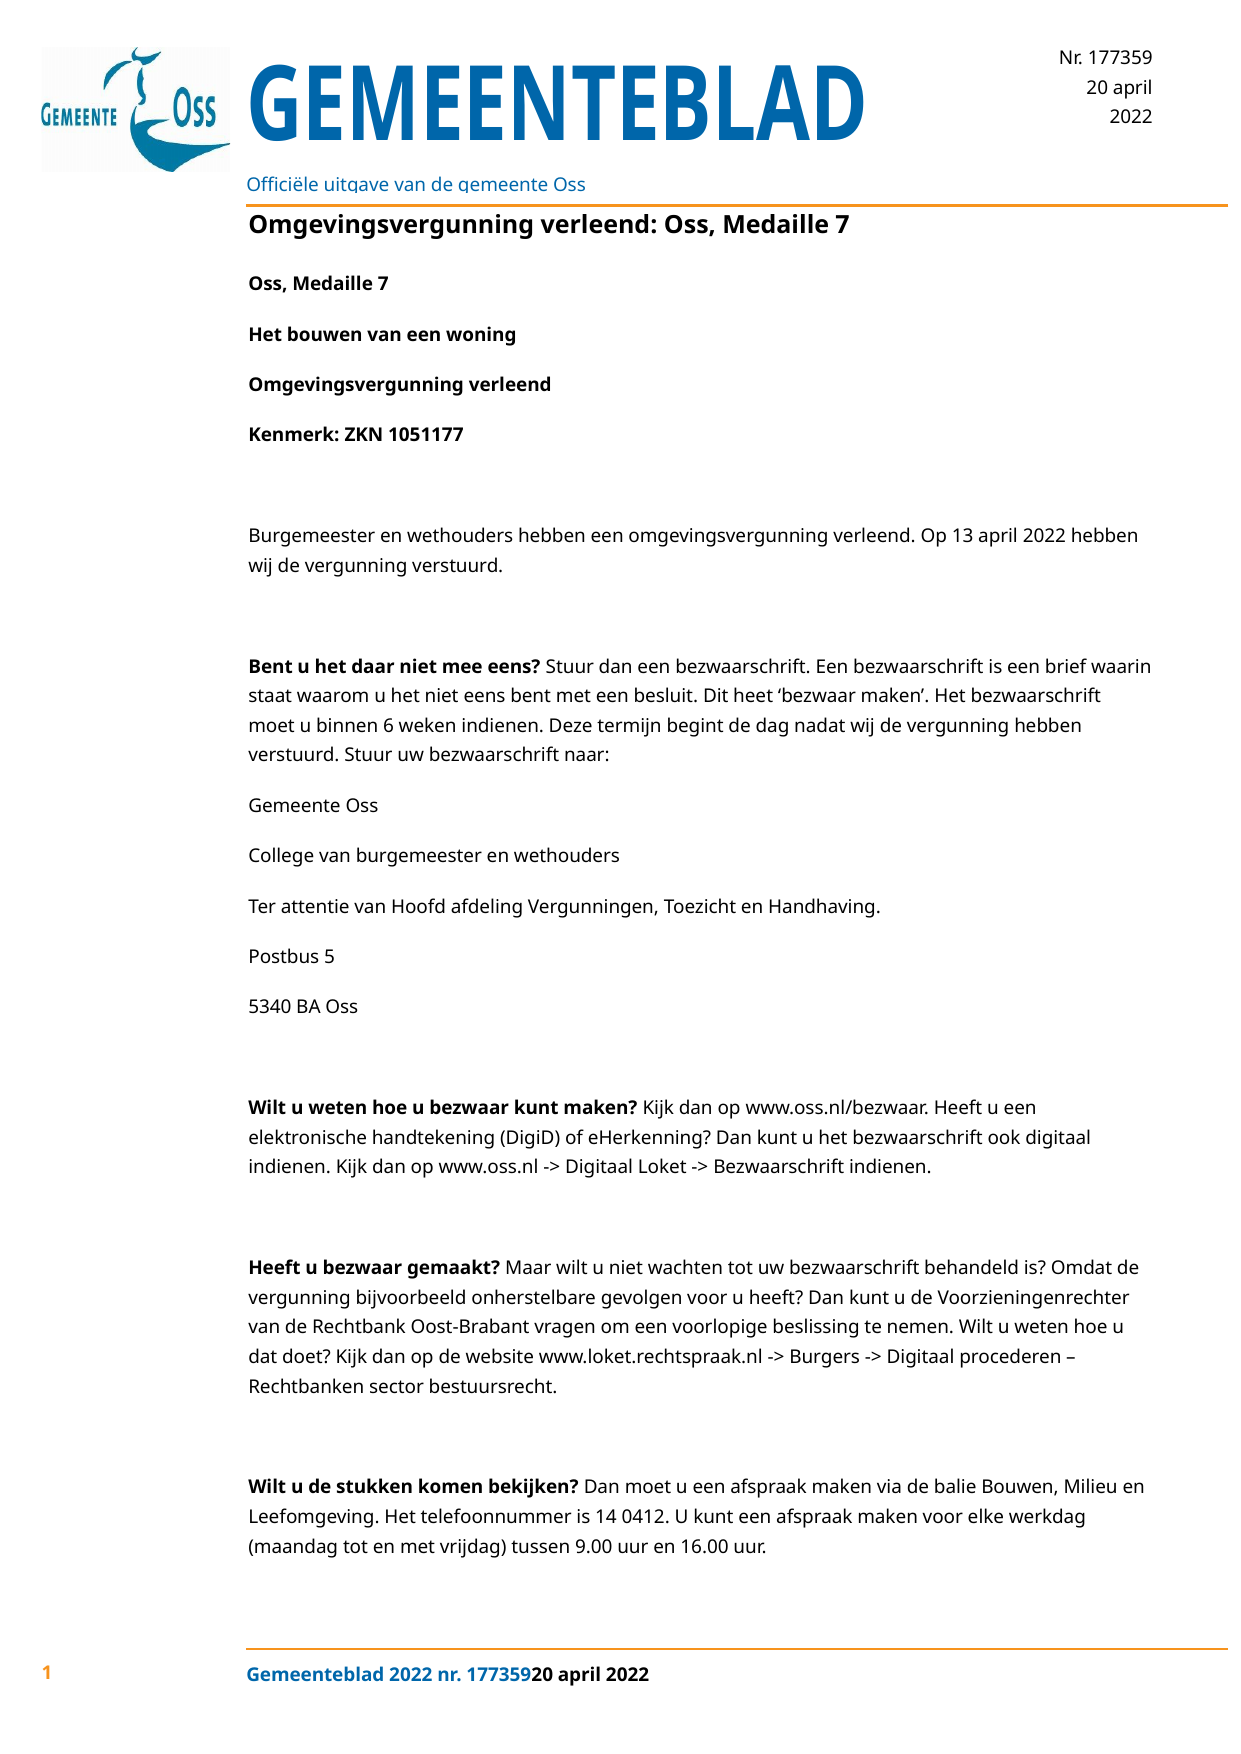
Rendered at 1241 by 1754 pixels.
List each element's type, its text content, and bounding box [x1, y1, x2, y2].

text College van burgemeester en wethouders [248, 842, 1152, 868]
text Postbus 5 [248, 943, 1152, 969]
text Omgevingsvergunning verleend: Oss, Medaille 7 [248, 207, 1152, 241]
text Omgevingsvergunning verleend [248, 371, 1152, 397]
text Oss, Medaille 7 [248, 270, 1152, 296]
text Kenmerk: ZKN 1051177 [248, 422, 1152, 447]
text Burgemeester en wethouders hebben een omgevingsvergunning verleend. Op 13 april 2022 hebben wij de vergunning verstuurd. [248, 522, 1152, 578]
picture [41, 47, 231, 172]
text 5340 BA Oss [248, 994, 1152, 1019]
text Wilt u de stukken komen bekijken? Dan moet u een afspraak maken via de balie Bouwen, Milieu en Leefomgeving. Het telefoonnummer is 14 0412. U kunt een afspraak maken voor elke werkdag (maandag tot en met vrijdag) tussen 9.00 uur en 16.00 uur. [248, 1474, 1152, 1558]
text Bent u het daar niet mee eens? Stuur dan een bezwaarschrift. Een bezwaarschrift is een brief waarin staat waarom u het niet eens bent met een besluit. Dit heet ‘bezwaar maken’. Het bezwaarschrift moet u binnen 6 weken indienen. Deze termijn begint de dag nadat wij de vergunning hebben verstuurd. Stuur uw bezwaarschrift naar: [248, 653, 1152, 767]
text Ter attentie van Hoofd afdeling Vergunningen, Toezicht en Handhaving. [248, 893, 1152, 918]
text Heeft u bezwaar gemaakt? Maar wilt u niet wachten tot uw bezwaarschrift behandeld is? Omdat de vergunning bijvoorbeeld onherstelbare gevolgen voor u heeft? Dan kunt u de Voorzieningenrechter van de Rechtbank Oost-Brabant vragen om een voorlopige beslissing te nemen. Wilt u weten hoe u dat doet? Kijk dan op de website www.loket.rechtspraak.nl -> Burgers -> Digitaal procederen – Rechtbanken sector bestuursrecht. [248, 1254, 1152, 1398]
text Wilt u weten hoe u bezwaar kunt maken? Kijk dan op www.oss.nl/bezwaar. Heeft u een elektronische handtekening (DigiD) of eHerkenning? Dan kunt u het bezwaarschrift ook digitaal indienen. Kijk dan op www.oss.nl -> Digitaal Loket -> Bezwaarschrift indienen. [248, 1094, 1152, 1179]
text Gemeente Oss [248, 792, 1152, 818]
text Het bouwen van een woning [248, 321, 1152, 346]
